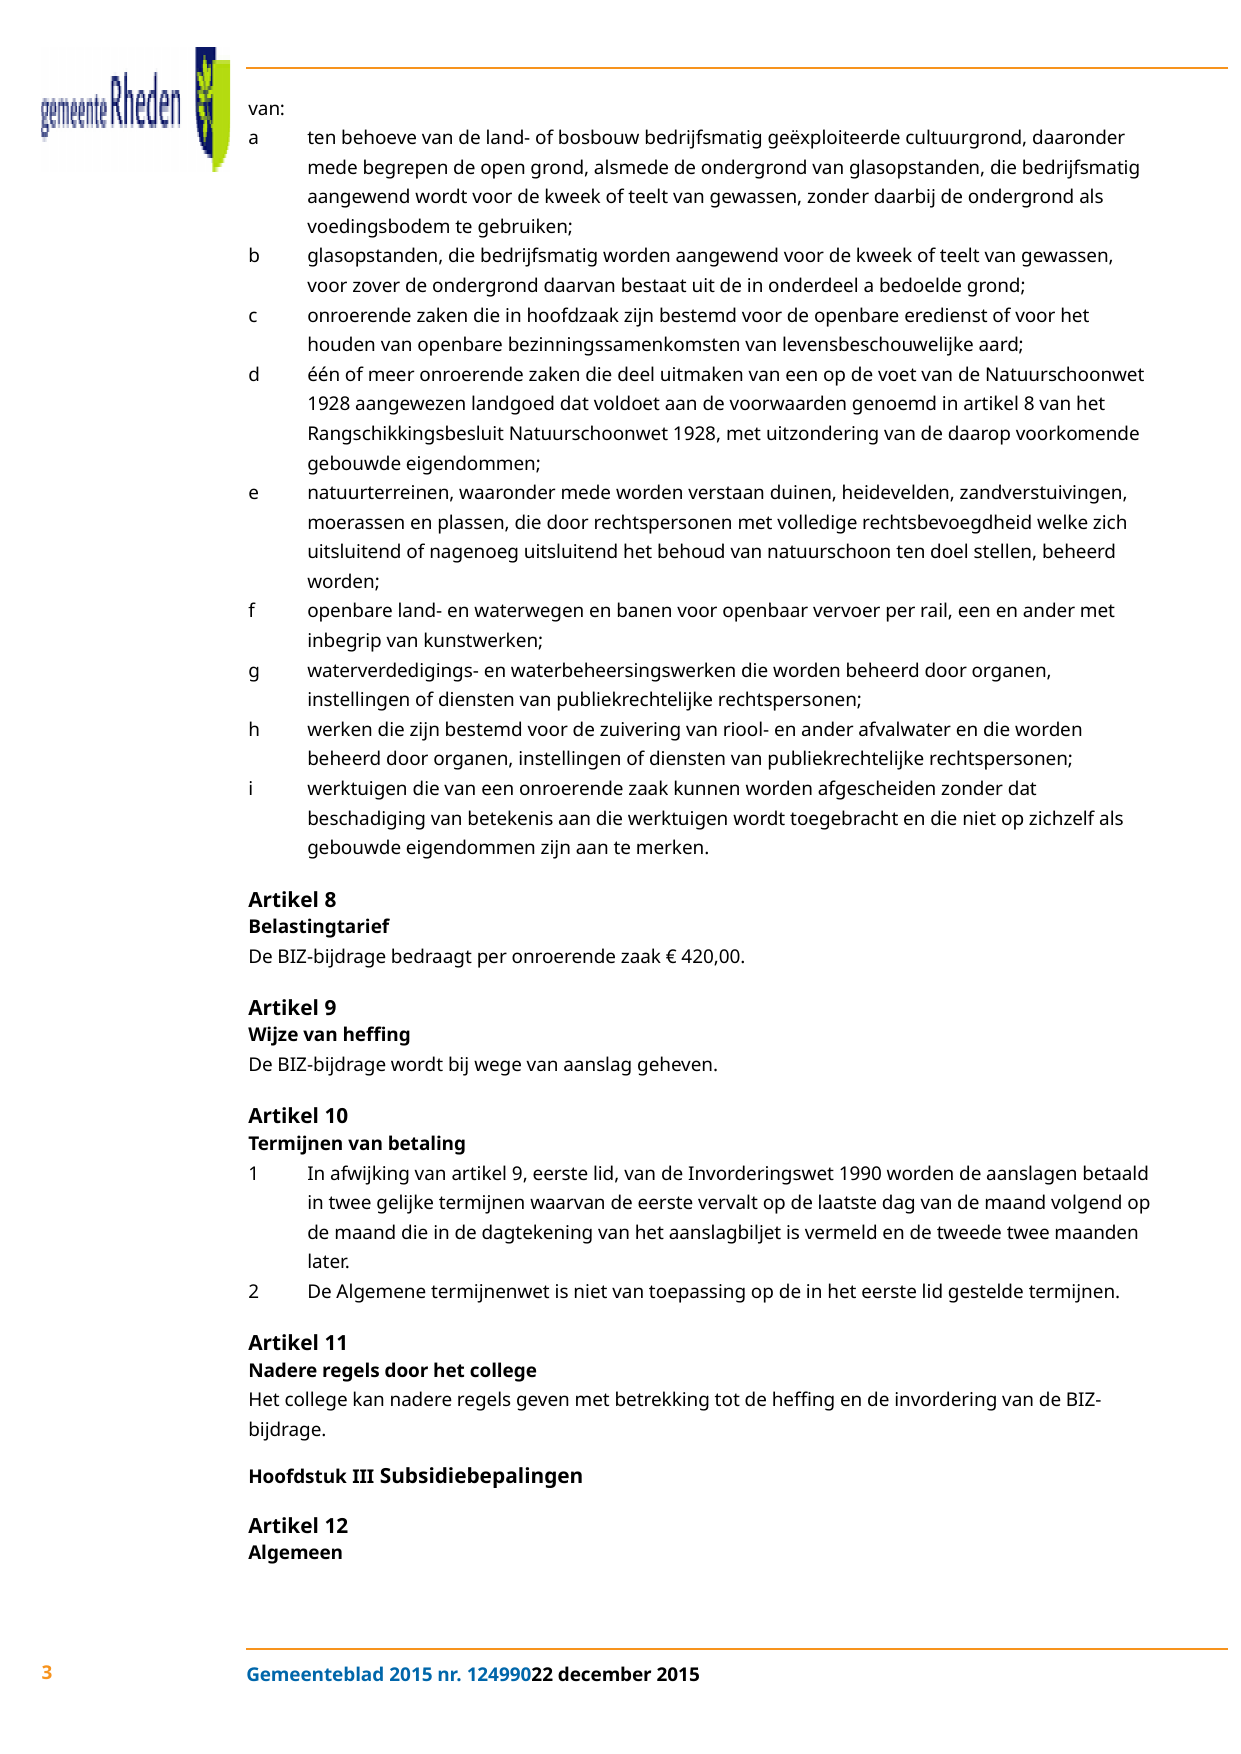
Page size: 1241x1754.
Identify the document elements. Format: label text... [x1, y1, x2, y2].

list openbare land- en waterwegen en banen voor openbaar vervoer per rail, een en ander met inbegrip van kunstwerken; [248, 598, 1152, 653]
list onroerende zaken die in hoofdzaak zijn bestemd voor de openbare eredienst of voor het houden van openbare bezinningssamenkomsten van levensbeschouwelijke aard; [248, 302, 1152, 357]
picture [41, 47, 231, 172]
text De BIZ-bijdrage wordt bij wege van aanslag geheven. [248, 1051, 1152, 1077]
text Artikel 8 [248, 885, 1152, 913]
text De BIZ-bijdrage bedraagt per onroerende zaak € 420,00. [248, 943, 1152, 968]
list werktuigen die van een onroerende zaak kunnen worden afgescheiden zonder dat beschadiging van betekenis aan die werktuigen wordt toegebracht en die niet op zichzelf als gebouwde eigendommen zijn aan te merken. [248, 775, 1152, 860]
text Het college kan nadere regels geven met betrekking tot de heffing en de invordering van de BIZ-bijdrage. [248, 1386, 1152, 1442]
text Artikel 12 [248, 1511, 1152, 1539]
list waterverdedigings- en waterbeheersingswerken die worden beheerd door organen, instellingen of diensten van publiekrechtelijke rechtspersonen; [248, 657, 1152, 712]
list ten behoeve van de land- of bosbouw bedrijfsmatig geëxploiteerde cultuurgrond, daaronder mede begrepen de open grond, alsmede de ondergrond van glasopstanden, die bedrijfsmatig aangewend wordt voor de kweek of teelt van gewassen, zonder daarbij de ondergrond als voedingsbodem te gebruiken; [248, 124, 1152, 239]
text Artikel 10 [248, 1102, 1152, 1130]
list natuurterreinen, waaronder mede worden verstaan duinen, heidevelden, zandverstuivingen, moerassen en plassen, die door rechtspersonen met volledige rechtsbevoegdheid welke zich uitsluitend of nagenoeg uitsluitend het behoud van natuurschoon ten doel stellen, beheerd worden; [248, 479, 1152, 594]
list In afwijking van artikel 9, eerste lid, van de Invorderingswet 1990 worden de aanslagen betaald in twee gelijke termijnen waarvan de eerste vervalt op de laatste dag van de maand volgend op de maand die in de dagtekening van het aanslagbiljet is vermeld en de tweede twee maanden later. [248, 1160, 1152, 1274]
text Artikel 11 [248, 1328, 1152, 1357]
list glasopstanden, die bedrijfsmatig worden aangewend voor de kweek of teelt van gewassen, voor zover de ondergrond daarvan bestaat uit de in onderdeel a bedoelde grond; [248, 243, 1152, 298]
text Nadere regels door het college [248, 1357, 1152, 1383]
text Algemeen [248, 1539, 1152, 1565]
list werken die zijn bestemd voor de zuivering van riool- en ander afvalwater en die worden beheerd door organen, instellingen of diensten van publiekrechtelijke rechtspersonen; [248, 716, 1152, 771]
list De Algemene termijnenwet is niet van toepassing op de in het eerste lid gestelde termijnen. [248, 1278, 1152, 1304]
text Belastingtarief [248, 913, 1152, 939]
text Artikel 9 [248, 993, 1152, 1022]
text Hoofdstuk III Subsidiebepalingen [248, 1462, 1152, 1490]
text van: [248, 95, 1152, 121]
list één of meer onroerende zaken die deel uitmaken van een op de voet van de Natuurschoonwet 1928 aangewezen landgoed dat voldoet aan de voorwaarden genoemd in artikel 8 van het Rangschikkingsbesluit Natuurschoonwet 1928, met uitzondering van de daarop voorkomende gebouwde eigendommen; [248, 361, 1152, 476]
text Termijnen van betaling [248, 1130, 1152, 1156]
text Wijze van heffing [248, 1022, 1152, 1047]
